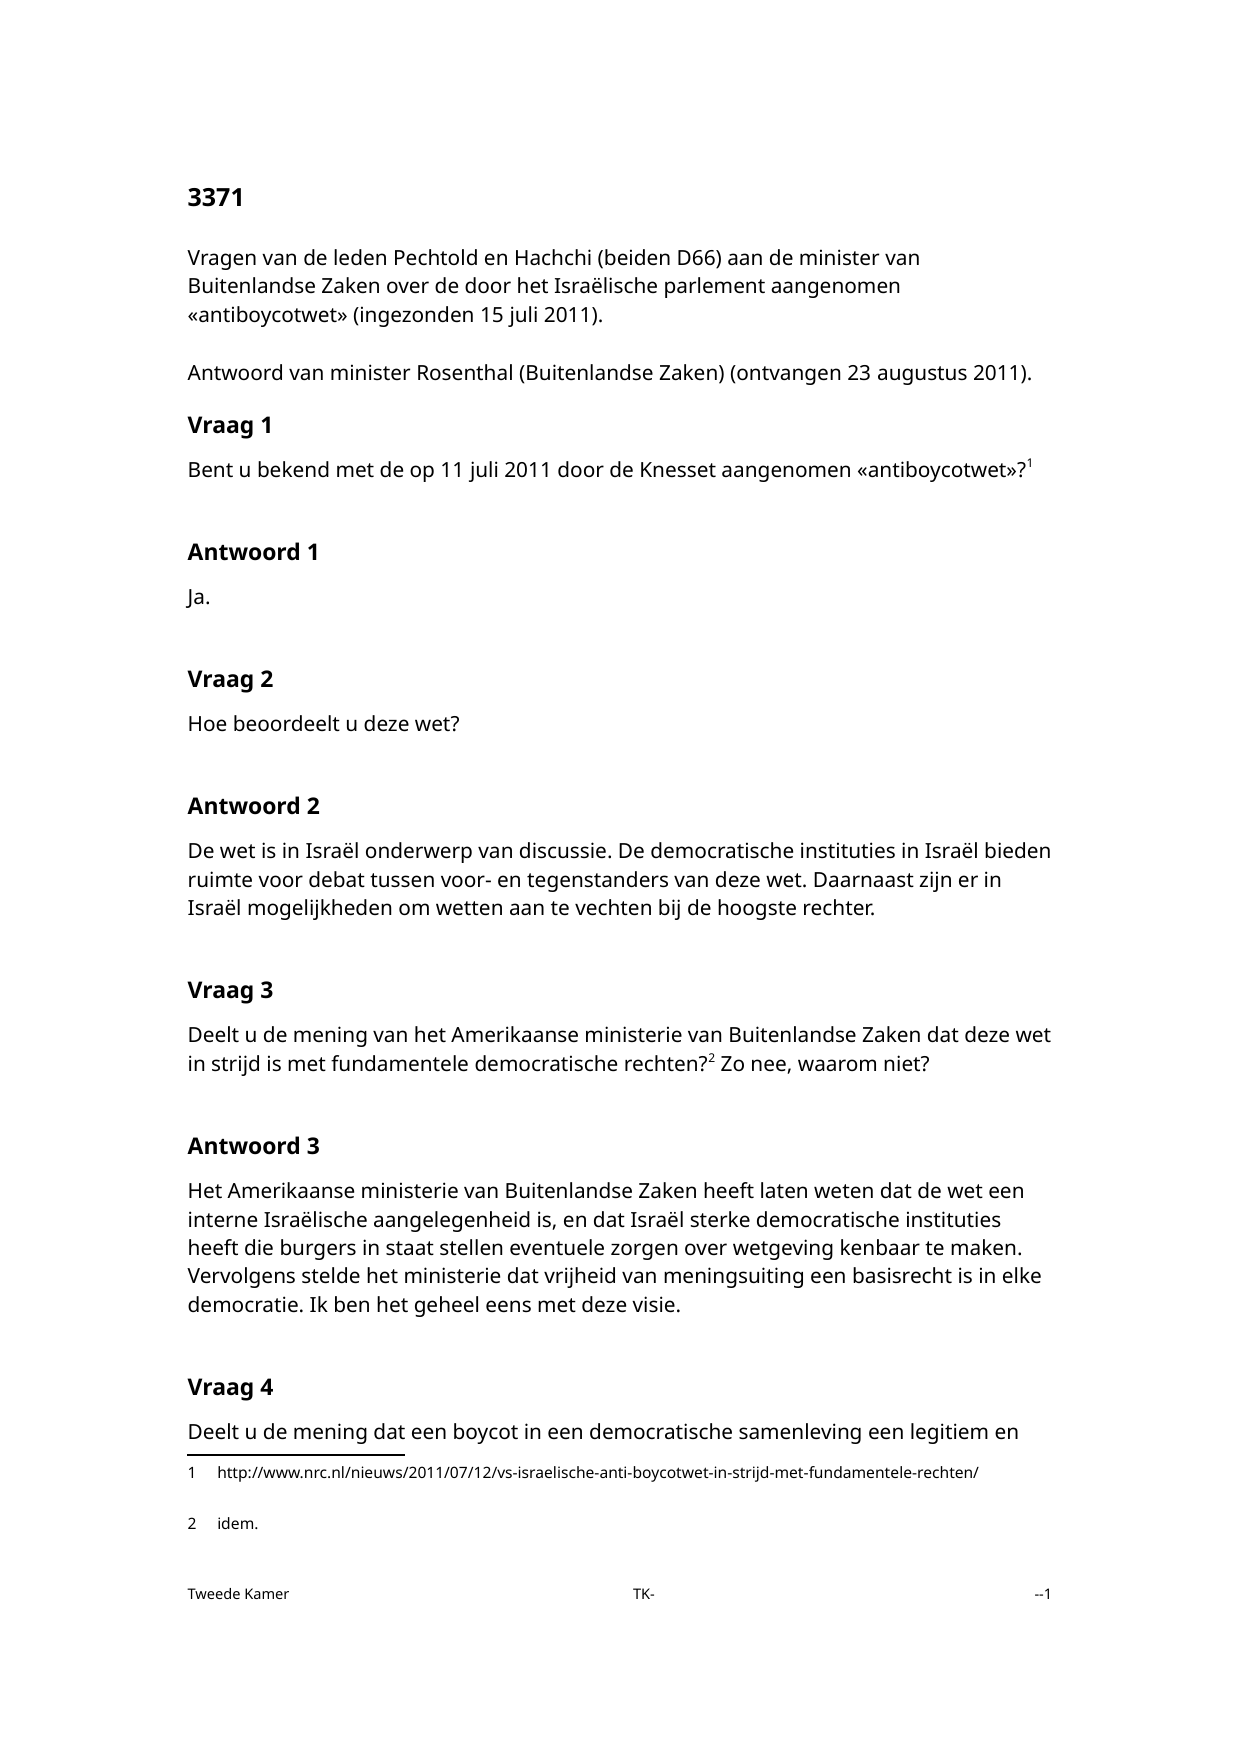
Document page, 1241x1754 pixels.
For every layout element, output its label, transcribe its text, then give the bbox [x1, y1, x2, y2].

subtitle Vraag 1 [187, 409, 1053, 440]
subtitle Antwoord 2 [187, 790, 1053, 822]
text Het Amerikaanse ministerie van Buitenlandse Zaken heeft laten weten dat de wet een interne Israëlische aangelegenheid is, en dat Israël sterke democratische instituties heeft die burgers in staat stellen eventuele zorgen over wetgeving kenbaar te maken. Vervolgens stelde het ministerie dat vrijheid van meningsuiting een basisrecht is in elke democratie. Ik ben het geheel eens met deze visie. [187, 1176, 1053, 1318]
text Ja. [187, 582, 1053, 611]
text Bent u bekend met de op 11 juli 2011 door de Knesset aangenomen «antiboycotwet»? [187, 455, 1053, 483]
text http://www.nrc.nl/nieuws/2011/07/12/vs-israelische-anti-boycotwet-in-strijd-met-fundamentele-rechten/ [187, 1419, 1053, 1476]
subtitle Vraag 2 [187, 663, 1053, 694]
text Vragen van de leden Pechtold en Hachchi (beiden D66) aan de minister van Buitenlandse Zaken over de door het Israëlische parlement aangenomen «antiboycotwet» (ingezonden 15 juli 2011). [187, 243, 1053, 328]
text 3371 [187, 179, 1053, 213]
text Deelt u de mening van het Amerikaanse ministerie van Buitenlandse Zaken dat deze wet in strijd is met fundamentele democratische rechten? Zo nee, waarom niet? [187, 1021, 1053, 1077]
text Antwoord van minister Rosenthal (Buitenlandse Zaken) (ontvangen 23 augustus 2011). [187, 358, 1053, 386]
subtitle Antwoord 1 [187, 536, 1053, 567]
text De wet is in Israël onderwerp van discussie. De democratische instituties in Israël bieden ruimte voor debat tussen voor- en tegenstanders van deze wet. Daarnaast zijn er in Israël mogelijkheden om wetten aan te vechten bij de hoogste rechter. [187, 837, 1053, 922]
text Hoe beoordeelt u deze wet? [187, 709, 1053, 738]
subtitle Antwoord 3 [187, 1130, 1053, 1161]
subtitle Vraag 3 [187, 974, 1053, 1006]
text idem. [187, 1506, 1053, 1534]
